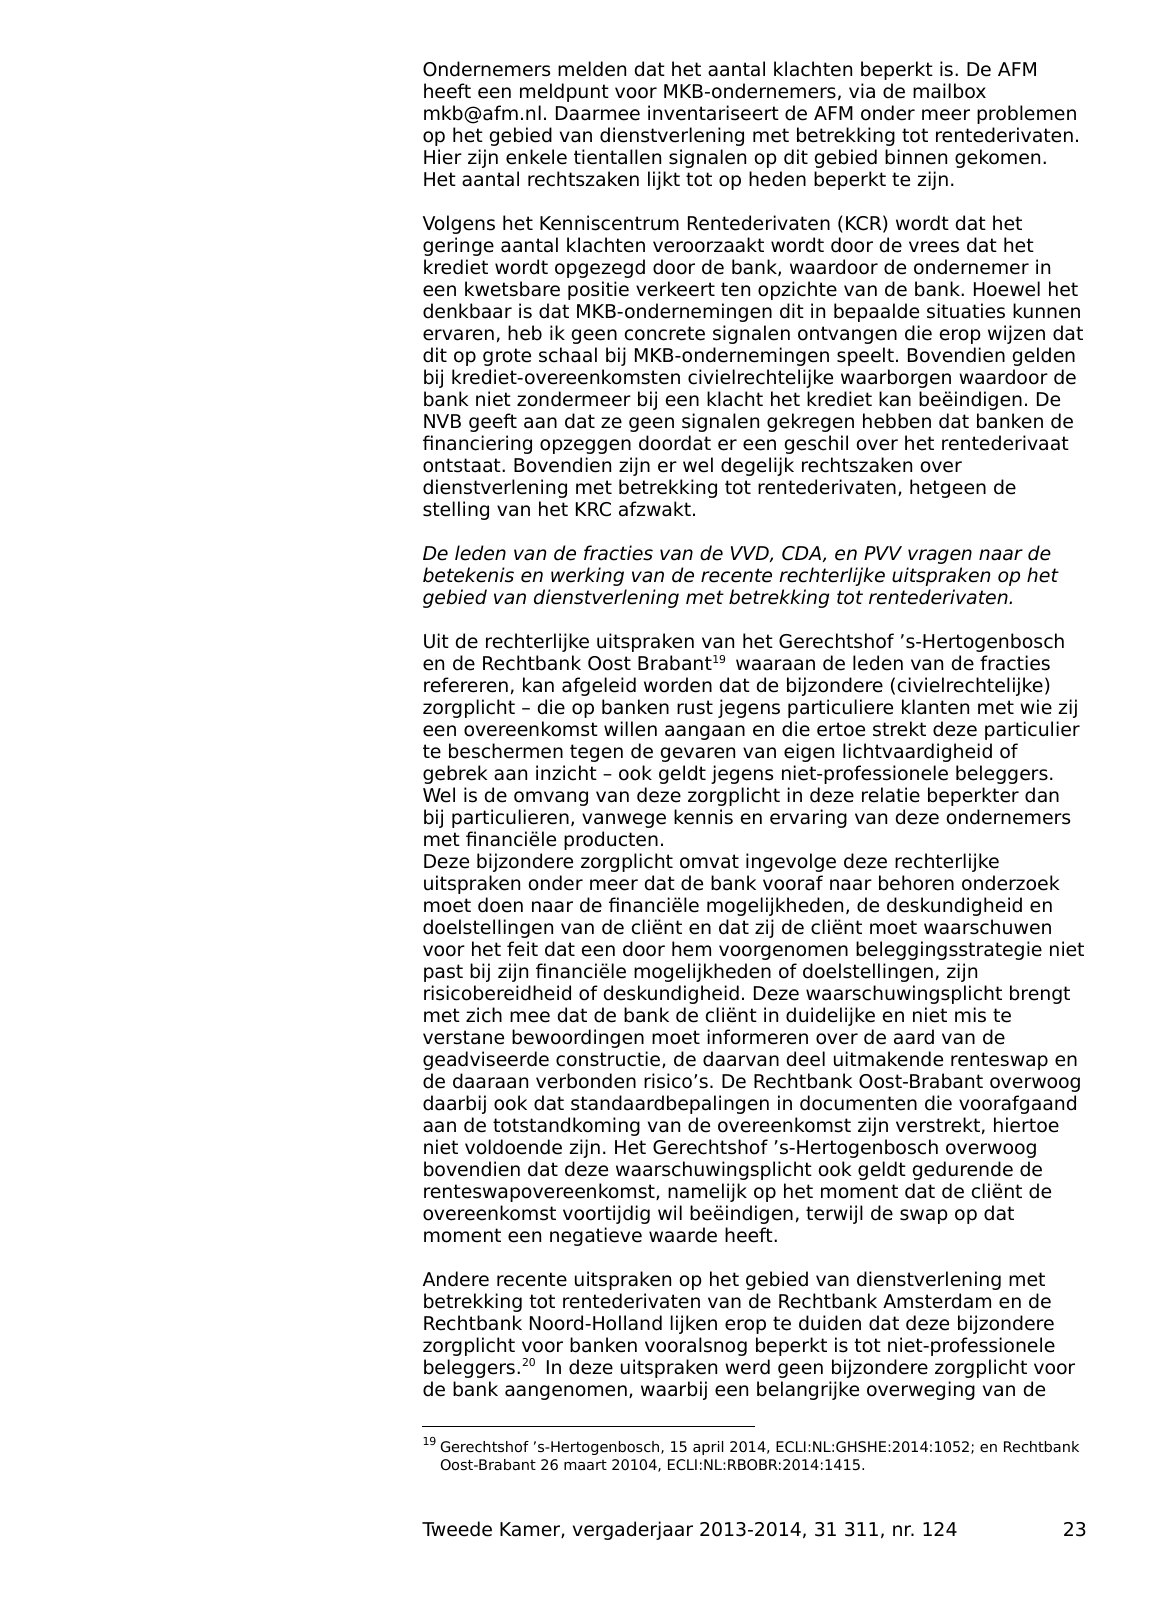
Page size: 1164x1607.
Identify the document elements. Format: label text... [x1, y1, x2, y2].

text Ondernemers melden dat het aantal klachten beperkt is. De AFM heeft een meldpunt voor MKB-ondernemers, via de mailbox mkb@afm.nl. Daarmee inventariseert de AFM onder meer problemen op het gebied van dienstverlening met betrekking tot rentederivaten. Hier zijn enkele tientallen signalen op dit gebied binnen gekomen. Het aantal rechtszaken lijkt tot op heden beperkt te zijn. [422, 59, 1087, 191]
text Deze bijzondere zorgplicht omvat ingevolge deze rechterlijke uitspraken onder meer dat de bank vooraf naar behoren onderzoek moet doen naar de financiële mogelijkheden, de deskundigheid en doelstellingen van de cliënt en dat zij de cliënt moet waarschuwen voor het feit dat een door hem voorgenomen beleggingsstrategie niet past bij zijn financiële mogelijkheden of doelstellingen, zijn risicobereidheid of deskundigheid. Deze waarschuwingsplicht brengt met zich mee dat de bank de cliënt in duidelijke en niet mis te verstane bewoordingen moet informeren over de aard van de geadviseerde constructie, de daarvan deel uitmakende renteswap en de daaraan verbonden risico’s. De Rechtbank Oost-Brabant overwoog daarbij ook dat standaardbepalingen in documenten die voorafgaand aan de totstandkoming van de overeenkomst zijn verstrekt, hiertoe niet voldoende zijn. Het Gerechtshof ’s-Hertogenbosch overwoog bovendien dat deze waarschuwingsplicht ook geldt gedurende de renteswapovereenkomst, namelijk op het moment dat de cliënt de overeenkomst voortijdig wil beëindigen, terwijl de swap op dat moment een negatieve waarde heeft. [422, 851, 1087, 1247]
text Volgens het Kenniscentrum Rentederivaten (KCR) wordt dat het geringe aantal klachten veroorzaakt wordt door de vrees dat het krediet wordt opgezegd door de bank, waardoor de ondernemer in een kwetsbare positie verkeert ten opzichte van de bank. Hoewel het denkbaar is dat MKB-ondernemingen dit in bepaalde situaties kunnen ervaren, heb ik geen concrete signalen ontvangen die erop wijzen dat dit op grote schaal bij MKB-ondernemingen speelt. Bovendien gelden bij krediet-overeenkomsten civielrechtelijke waarborgen waardoor de bank niet zondermeer bij een klacht het krediet kan beëindigen. De NVB geeft aan dat ze geen signalen gekregen hebben dat banken de financiering opzeggen doordat er een geschil over het rentederivaat ontstaat. Bovendien zijn er wel degelijk rechtszaken over dienstverlening met betrekking tot rentederivaten, hetgeen de stelling van het KRC afzwakt. [422, 213, 1087, 521]
text De leden van de fracties van de VVD, CDA, en PVV vragen naar de betekenis en werking van de recente rechterlijke uitspraken op het gebied van dienstverlening met betrekking tot rentederivaten. [422, 543, 1087, 609]
text Gerechtshof ’s-Hertogenbosch, 15 april 2014, ECLI:NL:GHSHE:2014:1052; en Rechtbank Oost-Brabant 26 maart 20104, ECLI:NL:RBOBR:2014:1415. [422, 1435, 1087, 1474]
text Andere recente uitspraken op het gebied van dienstverlening met betrekking tot rentederivaten van de Rechtbank Amsterdam en de Rechtbank Noord-Holland lijken erop te duiden dat deze bijzondere zorgplicht voor banken vooralsnog beperkt is tot niet-professionele beleggers. In deze uitspraken werd geen bijzondere zorgplicht voor de bank aangenomen, waarbij een belangrijke overweging van de [422, 1269, 1087, 1401]
text Uit de rechterlijke uitspraken van het Gerechtshof ’s-Hertogenbosch en de Rechtbank Oost Brabant waaraan de leden van de fracties refereren, kan afgeleid worden dat de bijzondere (civielrechtelijke) zorgplicht – die op banken rust jegens particuliere klanten met wie zij een overeenkomst willen aangaan en die ertoe strekt deze particulier te beschermen tegen de gevaren van eigen lichtvaardigheid of gebrek aan inzicht – ook geldt jegens niet-professionele beleggers. Wel is de omvang van deze zorgplicht in deze relatie beperkter dan bij particulieren, vanwege kennis en ervaring van deze ondernemers met financiële producten. [422, 631, 1087, 851]
